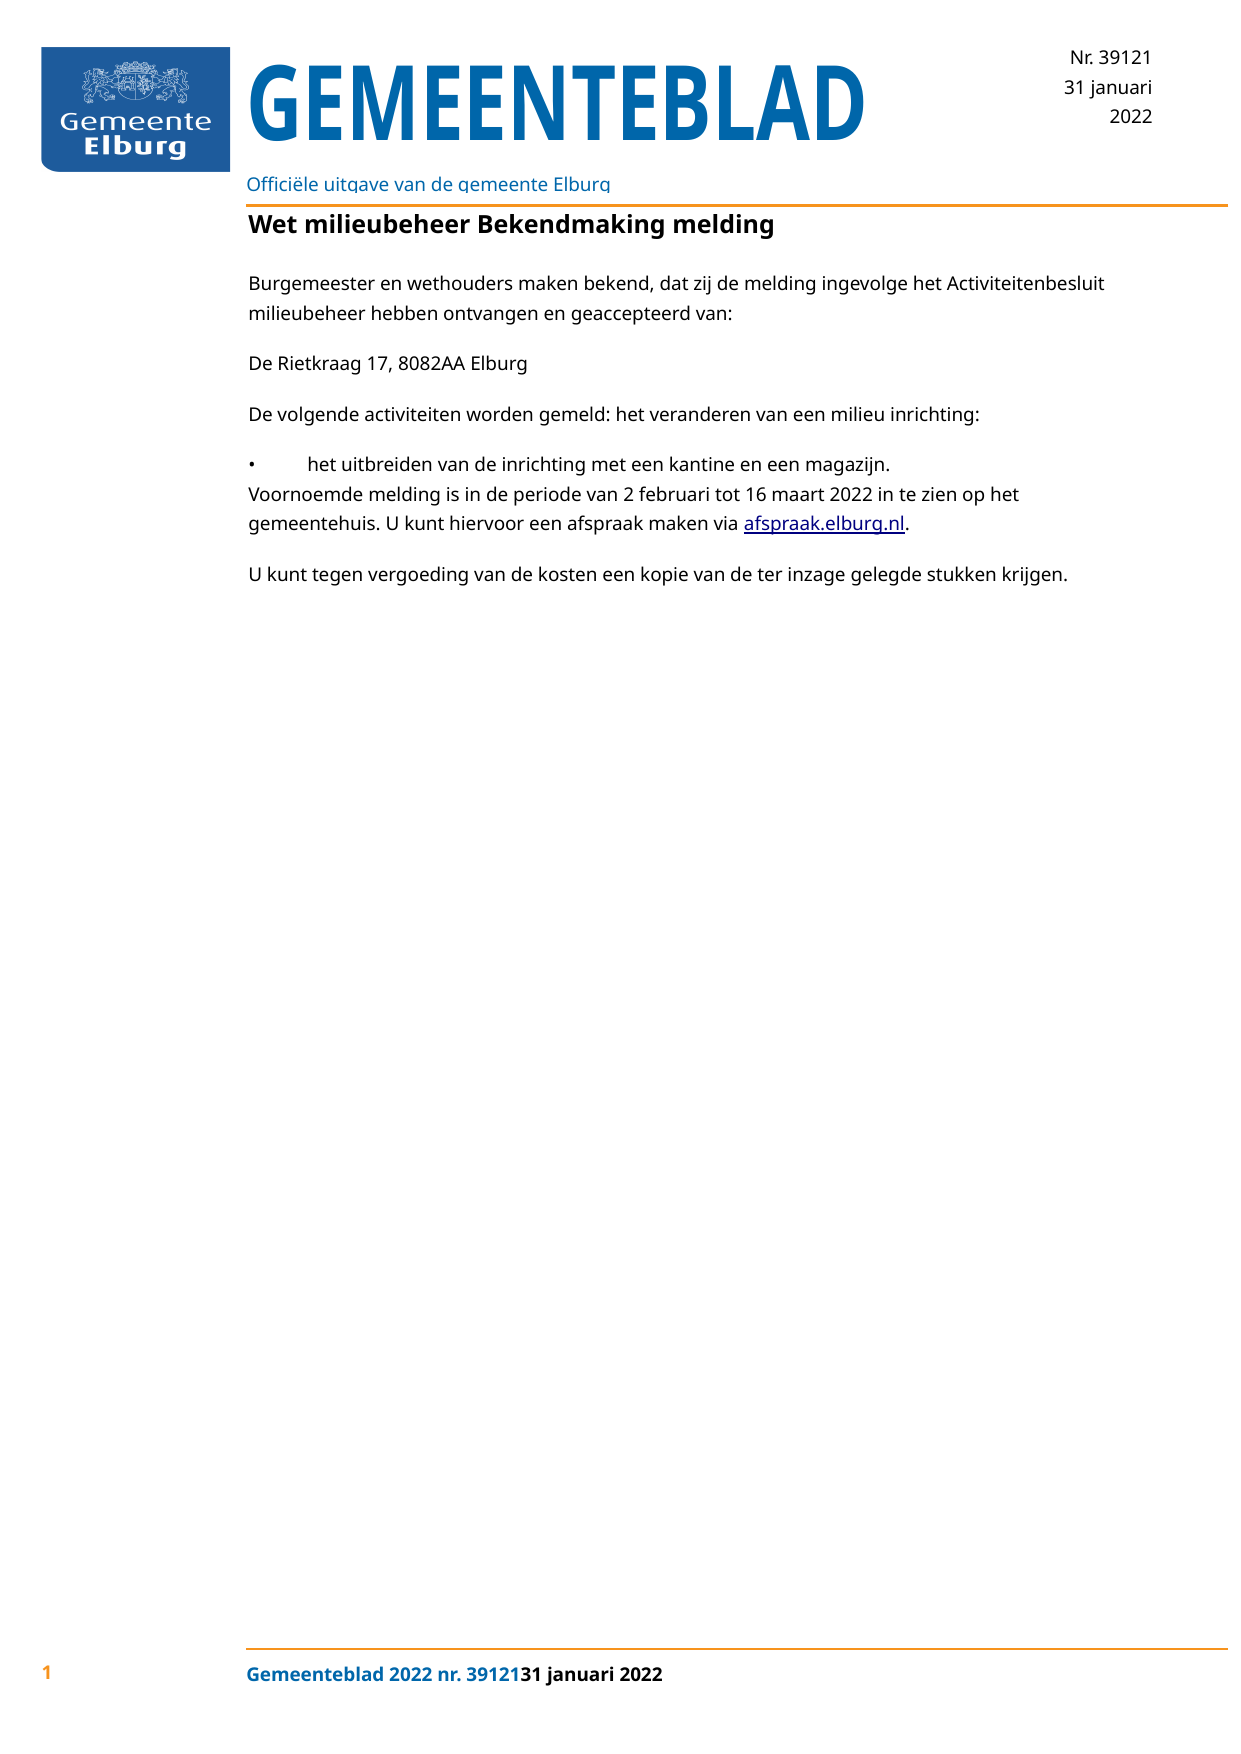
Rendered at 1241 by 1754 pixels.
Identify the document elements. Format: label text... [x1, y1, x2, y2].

text U kunt tegen vergoeding van de kosten een kopie van de ter inzage gelegde stukken krijgen. [248, 561, 1152, 586]
text Wet milieubeheer Bekendmaking melding [248, 207, 1152, 241]
text Voornoemde melding is in de periode van 2 februari tot 16 maart 2022 in te zien op het gemeentehuis. U kunt hiervoor een afspraak maken via afspraak.elburg.nl. [248, 481, 1152, 536]
text De volgende activiteiten worden gemeld: het veranderen van een milieu inrichting: [248, 401, 1152, 426]
text Burgemeester en wethouders maken bekend, dat zij de melding ingevolge het Activiteitenbesluit milieubeheer hebben ontvangen en geaccepteerd van: [248, 270, 1152, 326]
list het uitbreiden van de inrichting met een kantine en een magazijn. [248, 451, 1152, 477]
text De Rietkraag 17, 8082AA Elburg [248, 350, 1152, 376]
picture [41, 47, 231, 172]
